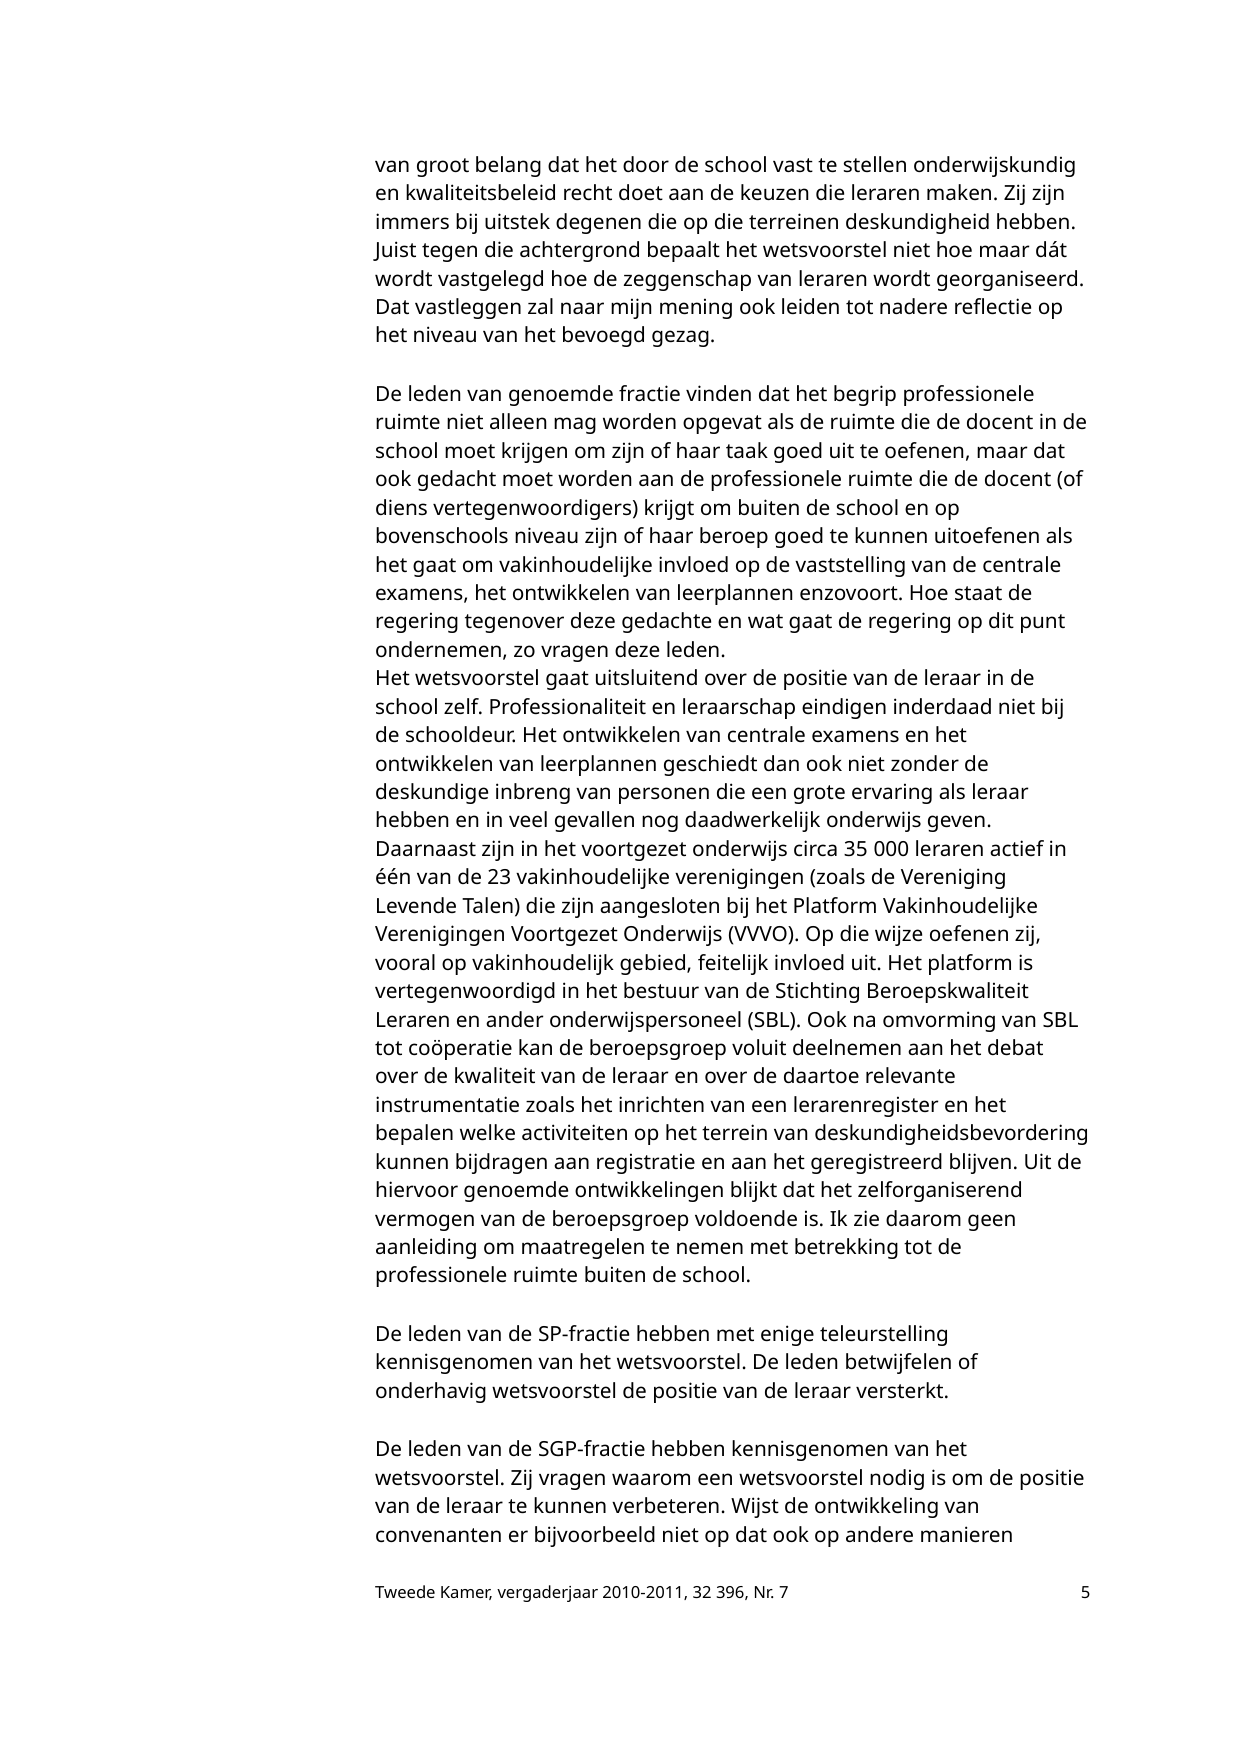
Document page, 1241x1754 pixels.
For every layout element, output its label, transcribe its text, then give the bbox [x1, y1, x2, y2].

text De leden van genoemde fractie vinden dat het begrip professionele ruimte niet alleen mag worden opgevat als de ruimte die de docent in de school moet krijgen om zijn of haar taak goed uit te oefenen, maar dat ook gedacht moet worden aan de professionele ruimte die de docent (of diens vertegenwoordigers) krijgt om buiten de school en op bovenschools niveau zijn of haar beroep goed te kunnen uitoefenen als het gaat om vakinhoudelijke invloed op de vaststelling van de centrale examens, het ontwikkelen van leerplannen enzovoort. Hoe staat de regering tegenover deze gedachte en wat gaat de regering op dit punt ondernemen, zo vragen deze leden. [375, 379, 1090, 663]
text De leden van de SGP-fractie hebben kennisgenomen van het wetsvoorstel. Zij vragen waarom een wetsvoorstel nodig is om de positie van de leraar te kunnen verbeteren. Wijst de ontwikkeling van convenanten er bijvoorbeeld niet op dat ook op andere manieren [375, 1434, 1090, 1548]
text Het wetsvoorstel gaat uitsluitend over de positie van de leraar in de school zelf. Professionaliteit en leraarschap eindigen inderdaad niet bij de schooldeur. Het ontwikkelen van centrale examens en het ontwikkelen van leerplannen geschiedt dan ook niet zonder de deskundige inbreng van personen die een grote ervaring als leraar hebben en in veel gevallen nog daadwerkelijk onderwijs geven. Daarnaast zijn in het voortgezet onderwijs circa 35 000 leraren actief in één van de 23 vakinhoudelijke verenigingen (zoals de Vereniging Levende Talen) die zijn aangesloten bij het Platform Vakinhoudelijke Verenigingen Voortgezet Onderwijs (VVVO). Op die wijze oefenen zij, vooral op vakinhoudelijk gebied, feitelijk invloed uit. Het platform is vertegenwoordigd in het bestuur van de Stichting Beroepskwaliteit Leraren en ander onderwijspersoneel (SBL). Ook na omvorming van SBL tot coöperatie kan de beroepsgroep voluit deelnemen aan het debat over de kwaliteit van de leraar en over de daartoe relevante instrumentatie zoals het inrichten van een lerarenregister en het bepalen welke activiteiten op het terrein van deskundigheidsbevordering kunnen bijdragen aan registratie en aan het geregistreerd blijven. Uit de hiervoor genoemde ontwikkelingen blijkt dat het zelforganiserend vermogen van de beroepsgroep voldoende is. Ik zie daarom geen aanleiding om maatregelen te nemen met betrekking tot de professionele ruimte buiten de school. [375, 663, 1090, 1289]
text van groot belang dat het door de school vast te stellen onderwijskundig en kwaliteitsbeleid recht doet aan de keuzen die leraren maken. Zij zijn immers bij uitstek degenen die op die terreinen deskundigheid hebben. Juist tegen die achtergrond bepaalt het wetsvoorstel niet hoe maar dát wordt vastgelegd hoe de zeggenschap van leraren wordt georganiseerd. Dat vastleggen zal naar mijn mening ook leiden tot nadere reflectie op het niveau van het bevoegd gezag. [375, 150, 1090, 349]
text De leden van de SP-fractie hebben met enige teleurstelling kennisgenomen van het wetsvoorstel. De leden betwijfelen of onderhavig wetsvoorstel de positie van de leraar versterkt. [375, 1319, 1090, 1404]
